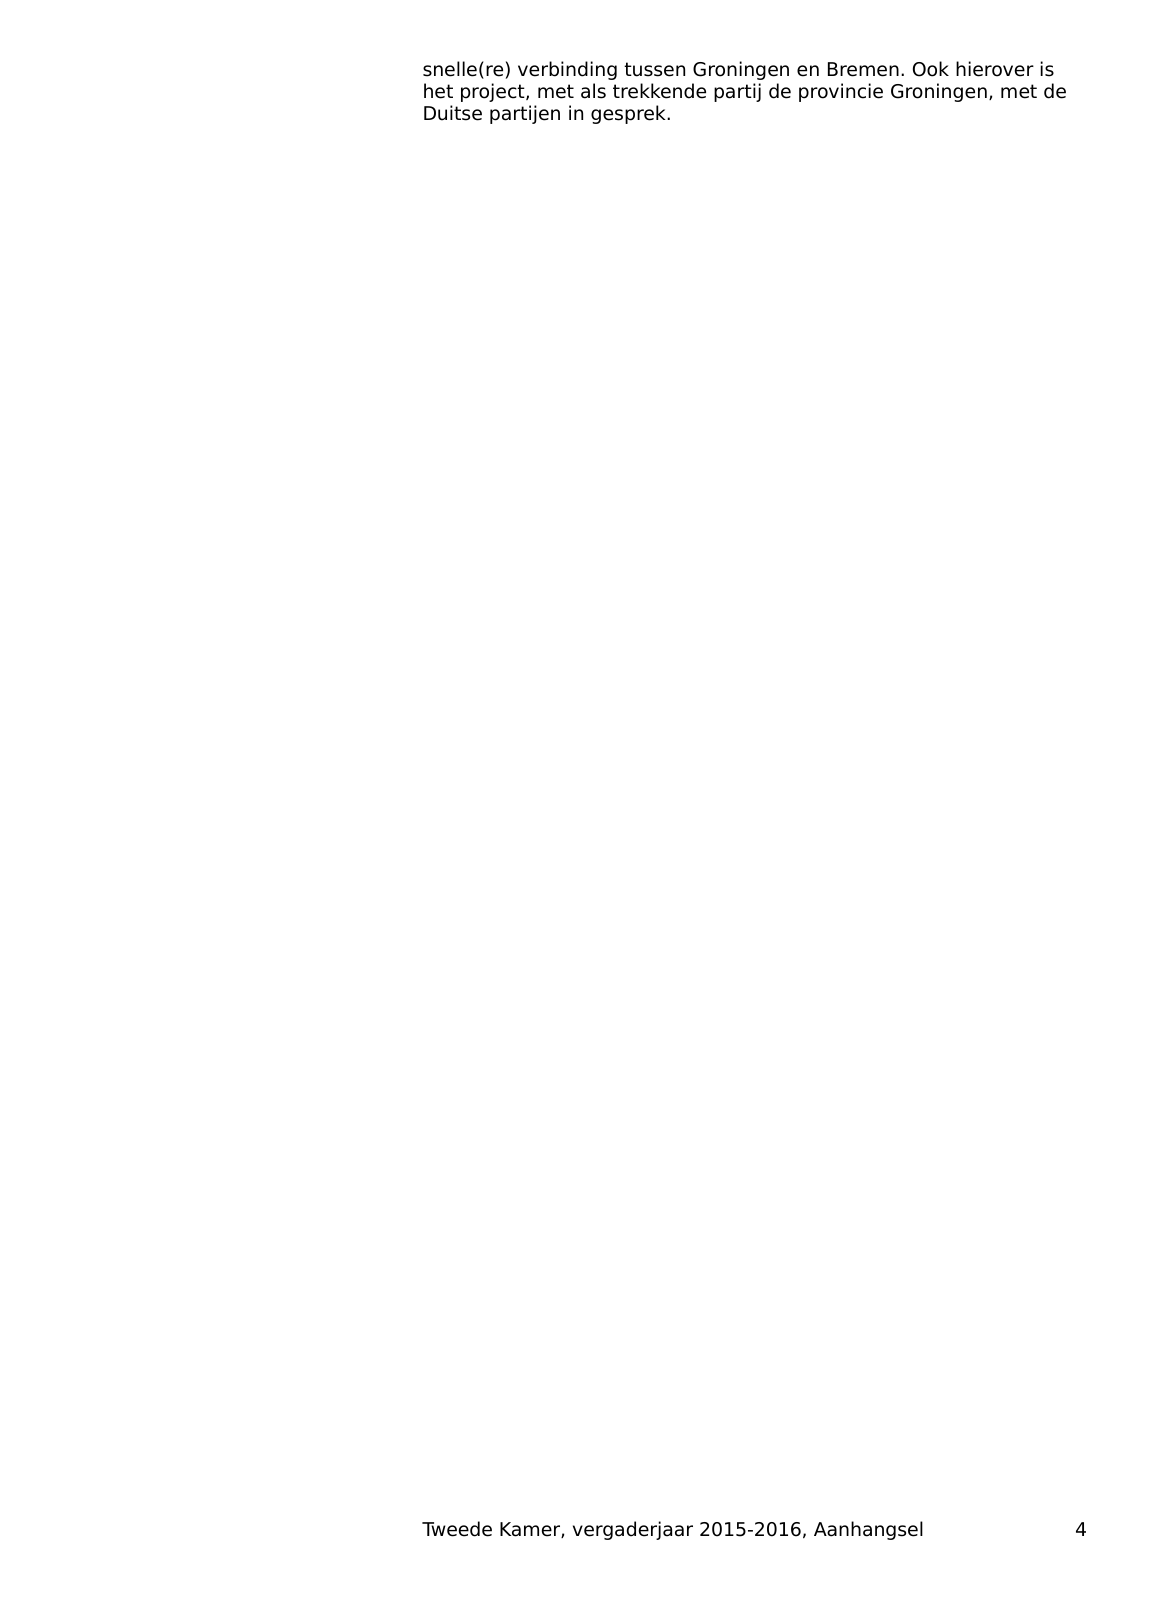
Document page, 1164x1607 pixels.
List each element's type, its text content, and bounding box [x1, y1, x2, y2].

text snelle(re) verbinding tussen Groningen en Bremen. Ook hierover is het project, met als trekkende partij de provincie Groningen, met de Duitse partijen in gesprek. [422, 59, 1087, 125]
